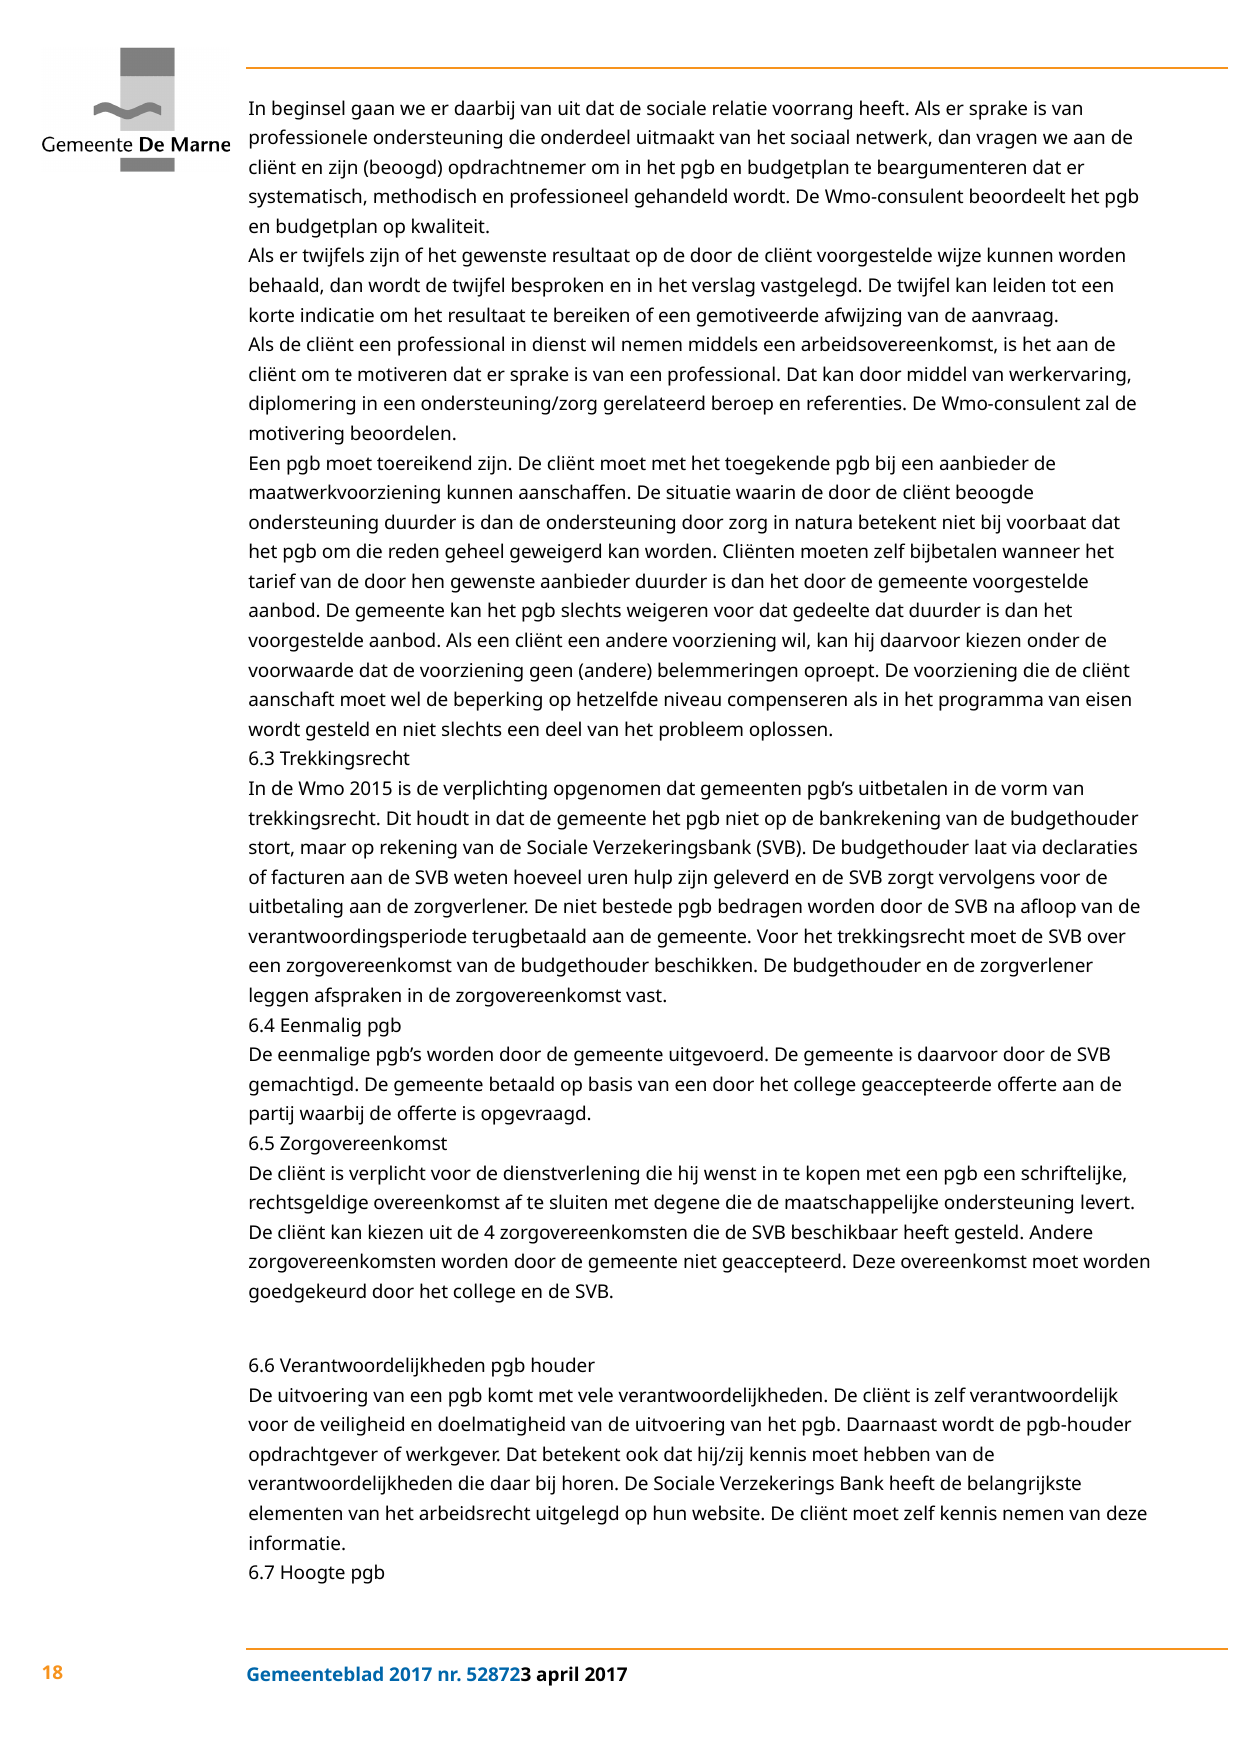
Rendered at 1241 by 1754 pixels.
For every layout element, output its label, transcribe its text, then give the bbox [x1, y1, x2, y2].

text 6.6 Verantwoordelijkheden pgb houder [248, 1352, 1152, 1378]
text Als de cliënt een professional in dienst wil nemen middels een arbeidsovereenkomst, is het aan de cliënt om te motiveren dat er sprake is van een professional. Dat kan door middel van werkervaring, diplomering in een ondersteuning/zorg gerelateerd beroep en referenties. De Wmo-consulent zal de motivering beoordelen. [248, 331, 1152, 446]
text In beginsel gaan we er daarbij van uit dat de sociale relatie voorrang heeft. Als er sprake is van professionele ondersteuning die onderdeel uitmaakt van het sociaal netwerk, dan vragen we aan de cliënt en zijn (beoogd) opdrachtnemer om in het pgb en budgetplan te beargumenteren dat er systematisch, methodisch en professioneel gehandeld wordt. De Wmo-consulent beoordeelt het pgb en budgetplan op kwaliteit. [248, 95, 1152, 239]
text 6.7 Hoogte pgb [248, 1559, 1152, 1585]
text De uitvoering van een pgb komt met vele verantwoordelijkheden. De cliënt is zelf verantwoordelijk voor de veiligheid en doelmatigheid van de uitvoering van het pgb. Daarnaast wordt de pgb-houder opdrachtgever of werkgever. Dat betekent ook dat hij/zij kennis moet hebben van de verantwoordelijkheden die daar bij horen. De Sociale Verzekerings Bank heeft de belangrijkste elementen van het arbeidsrecht uitgelegd op hun website. De cliënt moet zelf kennis nemen van deze informatie. [248, 1382, 1152, 1555]
text 6.3 Trekkingsrecht [248, 746, 1152, 771]
text Een pgb moet toereikend zijn. De cliënt moet met het toegekende pgb bij een aanbieder de maatwerkvoorziening kunnen aanschaffen. De situatie waarin de door de cliënt beoogde ondersteuning duurder is dan de ondersteuning door zorg in natura betekent niet bij voorbaat dat het pgb om die reden geheel geweigerd kan worden. Cliënten moeten zelf bijbetalen wanneer het tarief van de door hen gewenste aanbieder duurder is dan het door de gemeente voorgestelde aanbod. De gemeente kan het pgb slechts weigeren voor dat gedeelte dat duurder is dan het voorgestelde aanbod. Als een cliënt een andere voorziening wil, kan hij daarvoor kiezen onder de voorwaarde dat de voorziening geen (andere) belemmeringen oproept. De voorziening die de cliënt aanschaft moet wel de beperking op hetzelfde niveau compenseren als in het programma van eisen wordt gesteld en niet slechts een deel van het probleem oplossen. [248, 450, 1152, 742]
text De cliënt is verplicht voor de dienstverlening die hij wenst in te kopen met een pgb een schriftelijke, rechtsgeldige overeenkomst af te sluiten met degene die de maatschappelijke ondersteuning levert. De cliënt kan kiezen uit de 4 zorgovereenkomsten die de SVB beschikbaar heeft gesteld. Andere zorgovereenkomsten worden door de gemeente niet geaccepteerd. Deze overeenkomst moet worden goedgekeurd door het college en de SVB. [248, 1160, 1152, 1304]
text Als er twijfels zijn of het gewenste resultaat op de door de cliënt voorgestelde wijze kunnen worden behaald, dan wordt de twijfel besproken en in het verslag vastgelegd. De twijfel kan leiden tot een korte indicatie om het resultaat te bereiken of een gemotiveerde afwijzing van de aanvraag. [248, 243, 1152, 328]
text De eenmalige pgb’s worden door de gemeente uitgevoerd. De gemeente is daarvoor door de SVB gemachtigd. De gemeente betaald op basis van een door het college geaccepteerde offerte aan de partij waarbij de offerte is opgevraagd. [248, 1041, 1152, 1126]
text 6.5 Zorgovereenkomst [248, 1130, 1152, 1156]
text In de Wmo 2015 is de verplichting opgenomen dat gemeenten pgb’s uitbetalen in de vorm van trekkingsrecht. Dit houdt in dat de gemeente het pgb niet op de bankrekening van de budgethouder stort, maar op rekening van de Sociale Verzekeringsbank (SVB). De budgethouder laat via declaraties of facturen aan de SVB weten hoeveel uren hulp zijn geleverd en de SVB zorgt vervolgens voor de uitbetaling aan de zorgverlener. De niet bestede pgb bedragen worden door de SVB na afloop van de verantwoordingsperiode terugbetaald aan de gemeente. Voor het trekkingsrecht moet de SVB over een zorgovereenkomst van de budgethouder beschikken. De budgethouder en de zorgverlener leggen afspraken in de zorgovereenkomst vast. [248, 775, 1152, 1008]
text 6.4 Eenmalig pgb [248, 1012, 1152, 1038]
picture [41, 47, 231, 172]
